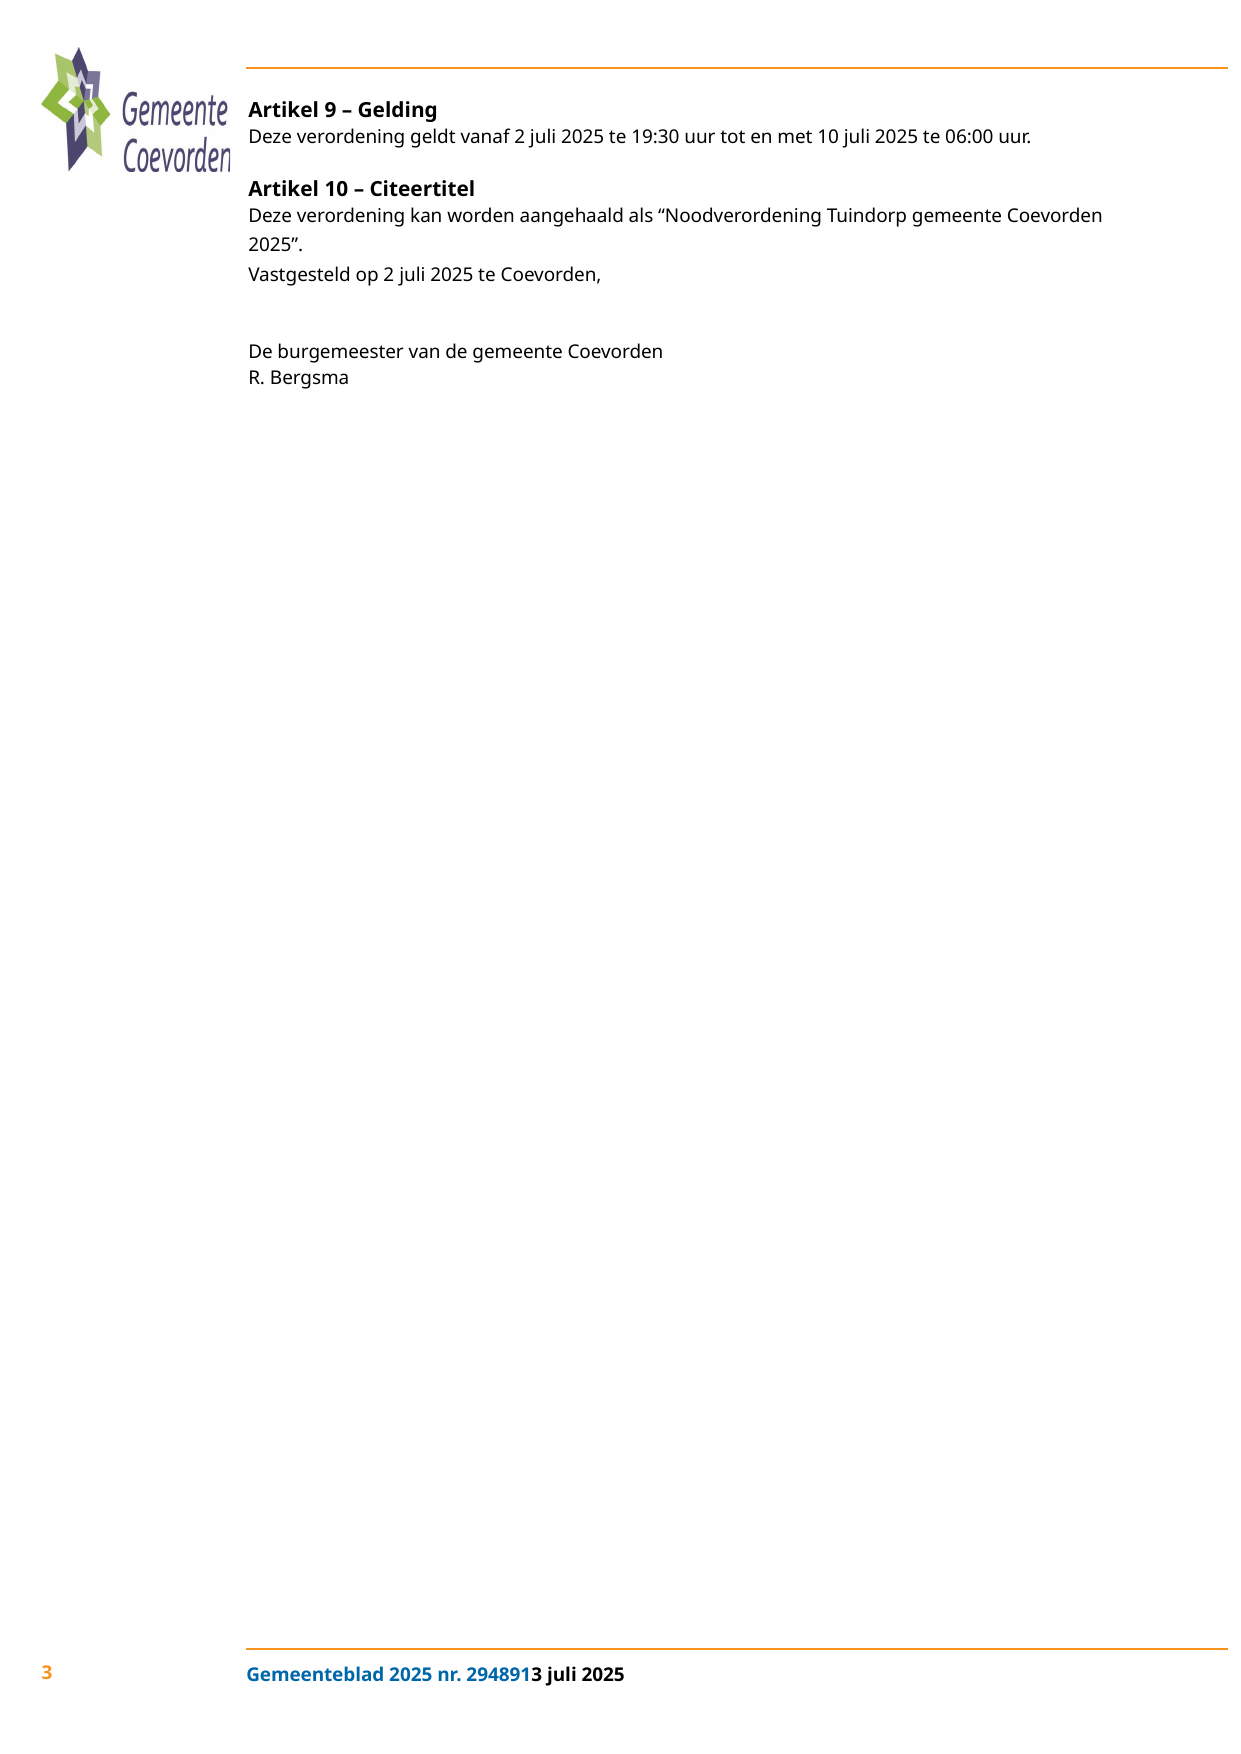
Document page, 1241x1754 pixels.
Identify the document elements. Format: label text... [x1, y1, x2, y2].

picture [41, 47, 231, 172]
text Deze verordening geldt vanaf 2 juli 2025 te 19:30 uur tot en met 10 juli 2025 te 06:00 uur. [248, 123, 1152, 149]
text Vastgesteld op 2 juli 2025 te Coevorden, [248, 261, 1152, 287]
text Artikel 9 – Gelding [248, 95, 1152, 123]
text De burgemeester van de gemeente Coevorden [248, 338, 1152, 364]
text Deze verordening kan worden aangehaald als “Noodverordening Tuindorp gemeente Coevorden 2025”. [248, 202, 1152, 257]
text Artikel 10 – Citeertitel [248, 174, 1152, 202]
text R. Bergsma [248, 364, 1152, 390]
